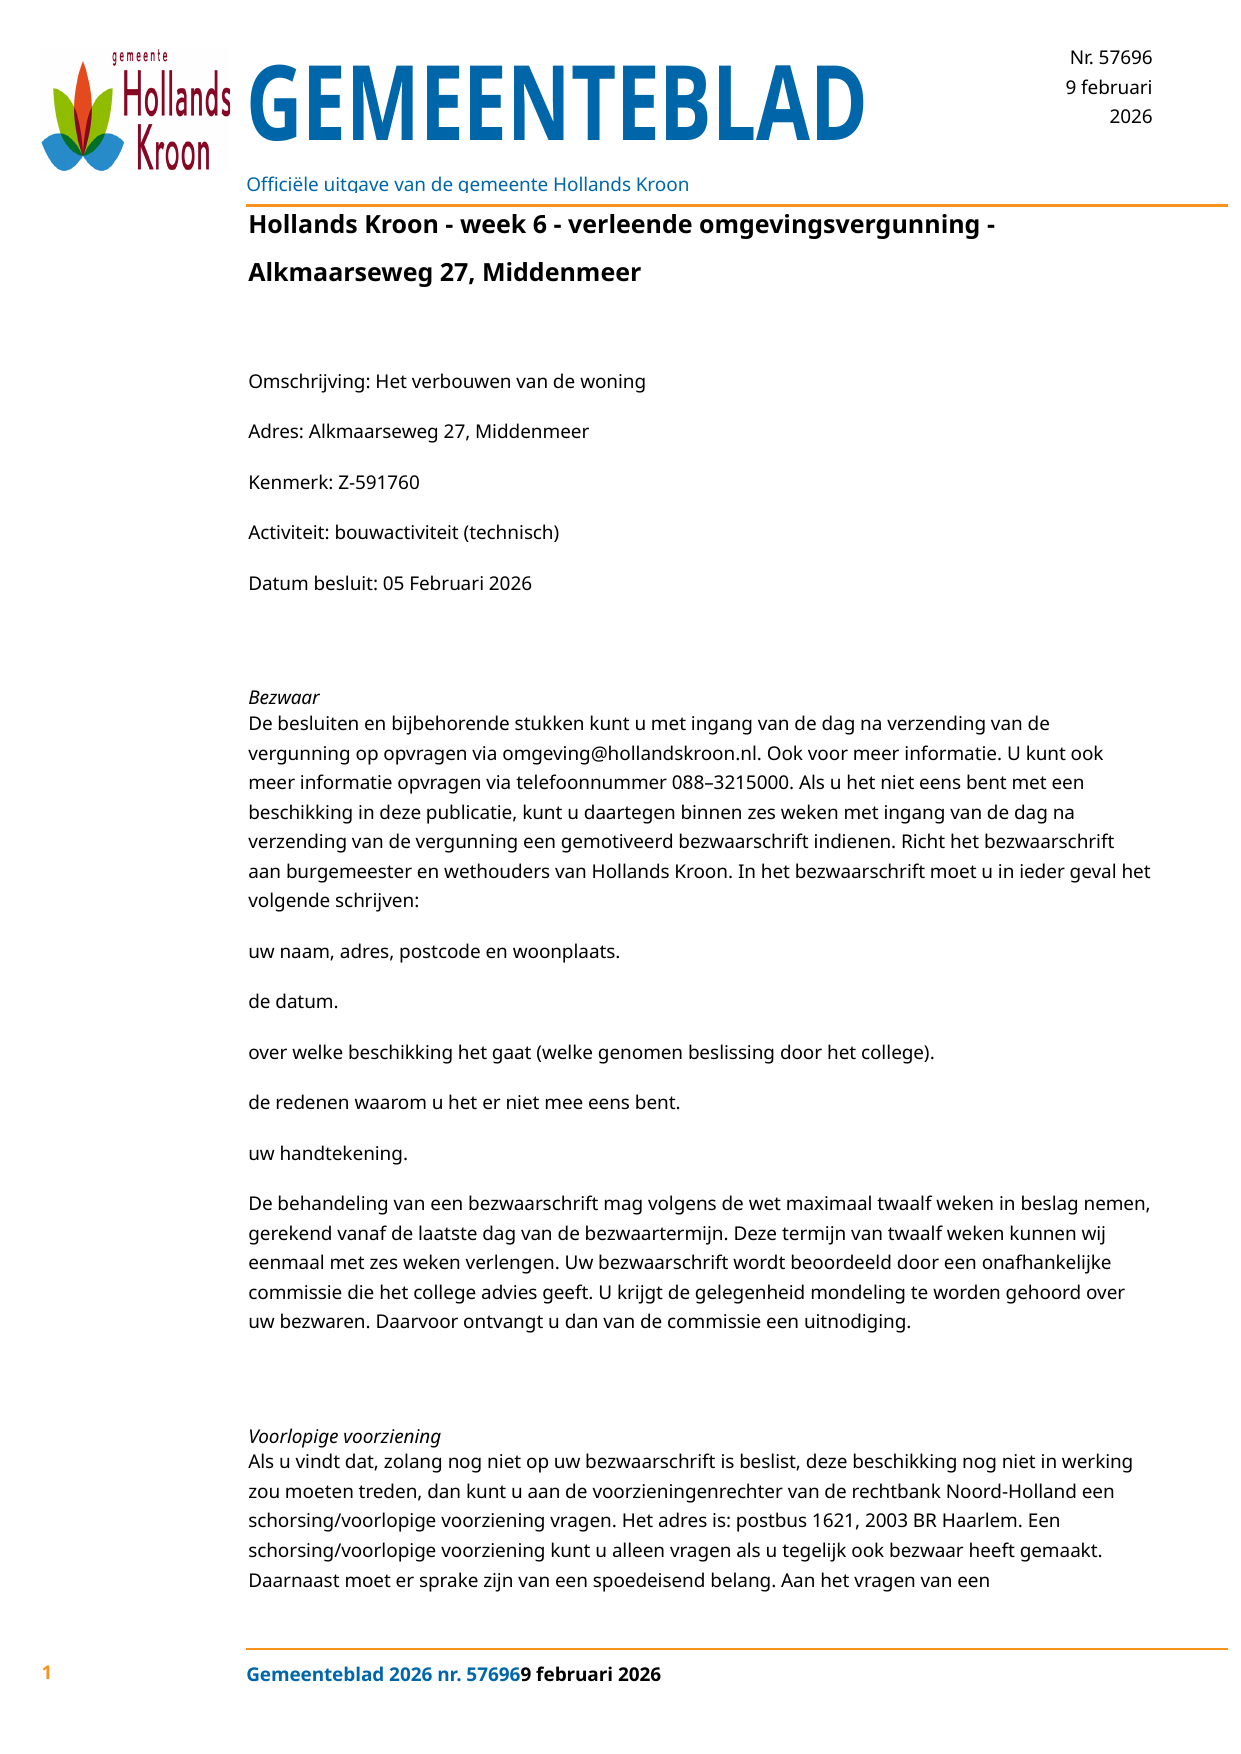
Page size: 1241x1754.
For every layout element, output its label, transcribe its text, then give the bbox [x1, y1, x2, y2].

text De besluiten en bijbehorende stukken kunt u met ingang van de dag na verzending van de vergunning op opvragen via omgeving@hollandskroon.nl. Ook voor meer informatie. U kunt ook meer informatie opvragen via telefoonnummer 088–3215000. Als u het niet eens bent met een beschikking in deze publicatie, kunt u daartegen binnen zes weken met ingang van de dag na verzending van de vergunning een gemotiveerd bezwaarschrift indienen. Richt het bezwaarschrift aan burgemeester en wethouders van Hollands Kroon. In het bezwaarschrift moet u in ieder geval het volgende schrijven: [248, 710, 1152, 913]
text De behandeling van een bezwaarschrift mag volgens de wet maximaal twaalf weken in beslag nemen, gerekend vanaf de laatste dag van de bezwaartermijn. Deze termijn van twaalf weken kunnen wij eenmaal met zes weken verlengen. Uw bezwaarschrift wordt beoordeeld door een onafhankelijke commissie die het college advies geeft. U krijgt de gelegenheid mondeling te worden gehoord over uw bezwaren. Daarvoor ontvangt u dan van de commissie een uitnodiging. [248, 1190, 1152, 1334]
text Hollands Kroon - week 6 - verleende omgevingsvergunning - Alkmaarseweg 27, Middenmeer [248, 207, 1152, 288]
text de datum. [248, 988, 1152, 1014]
picture [41, 47, 231, 172]
text uw handtekening. [248, 1140, 1152, 1165]
text Bezwaar [248, 684, 1152, 710]
text Activiteit: bouwactiviteit (technisch) [248, 519, 1152, 545]
text de redenen waarom u het er niet mee eens bent. [248, 1089, 1152, 1115]
text Kenmerk: Z-591760 [248, 469, 1152, 495]
text uw naam, adres, postcode en woonplaats. [248, 938, 1152, 964]
text Voorlopige voorziening [248, 1423, 1152, 1448]
text Als u vindt dat, zolang nog niet op uw bezwaarschrift is beslist, deze beschikking nog niet in werking zou moeten treden, dan kunt u aan de voorzieningenrechter van de rechtbank Noord-Holland een schorsing/voorlopige voorziening vragen. Het adres is: postbus 1621, 2003 BR Haarlem. Een schorsing/voorlopige voorziening kunt u alleen vragen als u tegelijk ook bezwaar heeft gemaakt. Daarnaast moet er sprake zijn van een spoedeisend belang. Aan het vragen van een [248, 1448, 1152, 1593]
text Omschrijving: Het verbouwen van de woning [248, 368, 1152, 394]
text Datum besluit: 05 Februari 2026 [248, 570, 1152, 596]
text Adres: Alkmaarseweg 27, Middenmeer [248, 419, 1152, 444]
text over welke beschikking het gaat (welke genomen beslissing door het college). [248, 1039, 1152, 1064]
